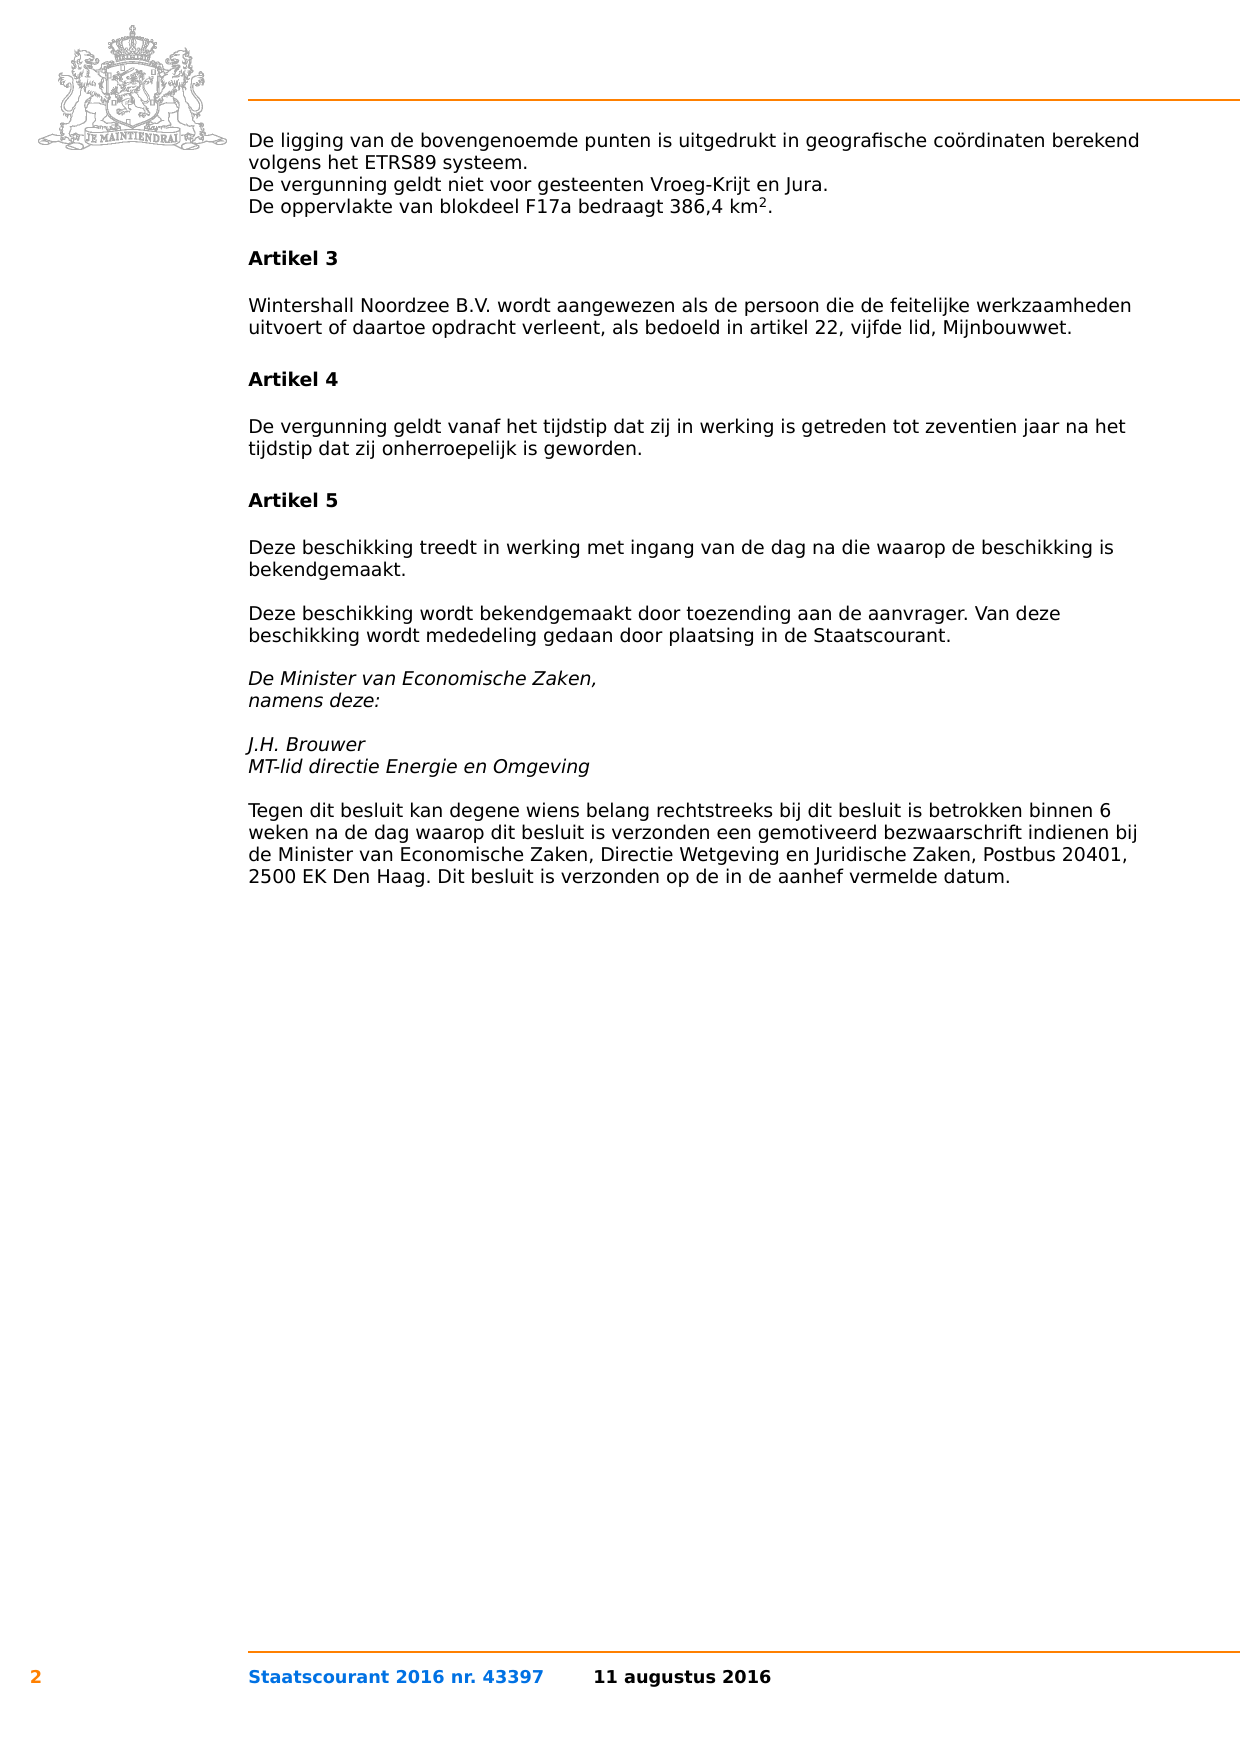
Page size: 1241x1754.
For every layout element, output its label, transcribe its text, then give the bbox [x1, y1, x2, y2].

picture [38, 25, 227, 150]
text De Minister van Economische Zaken, namens deze: J.H. Brouwer MT-lid directie Energie en Omgeving [248, 668, 1163, 778]
text De vergunning geldt vanaf het tijdstip dat zij in werking is getreden tot zeventien jaar na het tijdstip dat zij onherroepelijk is geworden. [248, 416, 1163, 460]
text De oppervlakte van blokdeel F17a bedraagt 386,4 km2. [248, 196, 1163, 218]
text Deze beschikking treedt in werking met ingang van de dag na die waarop de beschikking is bekendgemaakt. [248, 537, 1163, 581]
text De vergunning geldt niet voor gesteenten Vroeg-Krijt en Jura. [248, 174, 1163, 196]
text Tegen dit besluit kan degene wiens belang rechtstreeks bij dit besluit is betrokken binnen 6 weken na de dag waarop dit besluit is verzonden een gemotiveerd bezwaarschrift indienen bij de Minister van Economische Zaken, Directie Wetgeving en Juridische Zaken, Postbus 20401, 2500 EK Den Haag. Dit besluit is verzonden op de in de aanhef vermelde datum. [248, 800, 1163, 888]
text De ligging van de bovengenoemde punten is uitgedrukt in geografische coördinaten berekend volgens het ETRS89 systeem. [248, 130, 1163, 174]
text Deze beschikking wordt bekendgemaakt door toezending aan de aanvrager. Van deze beschikking wordt mededeling gedaan door plaatsing in de Staatscourant. [248, 602, 1163, 646]
subtitle Artikel 3 [248, 248, 1163, 270]
subtitle Artikel 4 [248, 369, 1163, 391]
subtitle Artikel 5 [248, 490, 1163, 512]
text Wintershall Noordzee B.V. wordt aangewezen als de persoon die de feitelijke werkzaamheden uitvoert of daartoe opdracht verleent, als bedoeld in artikel 22, vijfde lid, Mijnbouwwet. [248, 295, 1163, 339]
